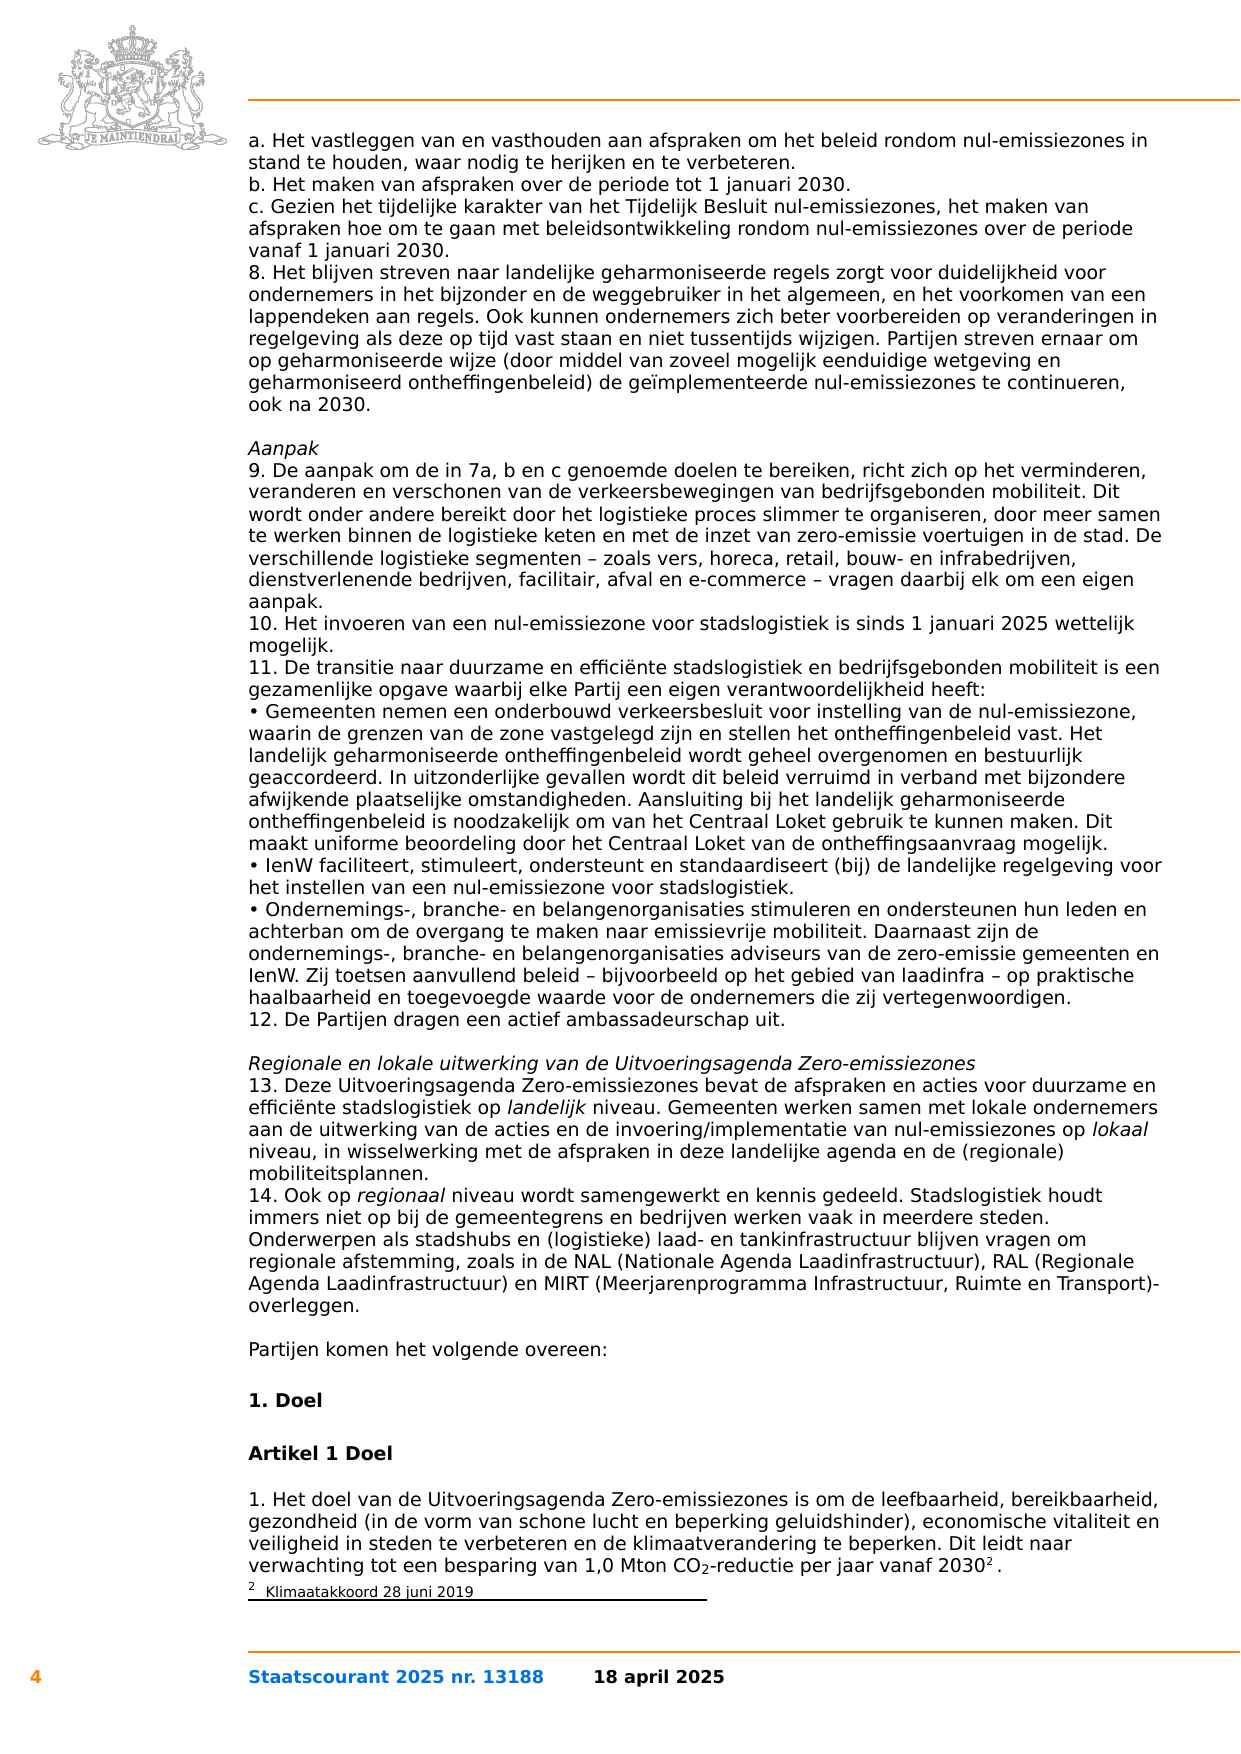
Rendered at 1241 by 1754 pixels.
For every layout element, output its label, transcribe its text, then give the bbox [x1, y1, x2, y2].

text • IenW faciliteert, stimuleert, ondersteunt en standaardiseert (bij) de landelijke regelgeving voor het instellen van een nul-emissiezone voor stadslogistiek. [248, 855, 1163, 899]
text Regionale en lokale uitwerking van de Uitvoeringsagenda Zero-emissiezones [248, 1053, 1163, 1075]
picture [38, 25, 227, 150]
text c. Gezien het tijdelijke karakter van het Tijdelijk Besluit nul-emissiezones, het maken van afspraken hoe om te gaan met beleidsontwikkeling rondom nul-emissiezones over de periode vanaf 1 januari 2030. [248, 196, 1163, 262]
text 14. Ook op regionaal niveau wordt samengewerkt en kennis gedeeld. Stadslogistiek houdt immers niet op bij de gemeentegrens en bedrijven werken vaak in meerdere steden. Onderwerpen als stadshubs en (logistieke) laad- en tankinfrastructuur blijven vragen om regionale afstemming, zoals in de NAL (Nationale Agenda Laadinfrastructuur), RAL (Regionale Agenda Laadinfrastructuur) en MIRT (Meerjarenprogramma Infrastructuur, Ruimte en Transport)-overleggen. [248, 1185, 1163, 1317]
text • Gemeenten nemen een onderbouwd verkeersbesluit voor instelling van de nul-emissiezone, waarin de grenzen van de zone vastgelegd zijn en stellen het ontheffingenbeleid vast. Het landelijk geharmoniseerde ontheffingenbeleid wordt geheel overgenomen en bestuurlijk geaccordeerd. In uitzonderlijke gevallen wordt dit beleid verruimd in verband met bijzondere afwijkende plaatselijke omstandigheden. Aansluiting bij het landelijk geharmoniseerde ontheffingenbeleid is noodzakelijk om van het Centraal Loket gebruik te kunnen maken. Dit maakt uniforme beoordeling door het Centraal Loket van de ontheffingsaanvraag mogelijk. [248, 701, 1163, 855]
text Partijen komen het volgende overeen: [248, 1338, 1163, 1360]
text 12. De Partijen dragen een actief ambassadeurschap uit. [248, 1009, 1163, 1031]
text 13. Deze Uitvoeringsagenda Zero-emissiezones bevat de afspraken en acties voor duurzame en efficiënte stadslogistiek op landelijk niveau. Gemeenten werken samen met lokale ondernemers aan de uitwerking van de acties en de invoering/implementatie van nul-emissiezones op lokaal niveau, in wisselwerking met de afspraken in deze landelijke agenda en de (regionale) mobiliteitsplannen. [248, 1075, 1163, 1185]
text Klimaatakkoord 28 juni 2019 [248, 1580, 1163, 1602]
text 10. Het invoeren van een nul-emissiezone voor stadslogistiek is sinds 1 januari 2025 wettelijk mogelijk. [248, 613, 1163, 657]
text 8. Het blijven streven naar landelijke geharmoniseerde regels zorgt voor duidelijkheid voor ondernemers in het bijzonder en de weggebruiker in het algemeen, en het voorkomen van een lappendeken aan regels. Ook kunnen ondernemers zich beter voorbereiden op veranderingen in regelgeving als deze op tijd vast staan en niet tussentijds wijzigen. Partijen streven ernaar om op geharmoniseerde wijze (door middel van zoveel mogelijk eenduidige wetgeving en geharmoniseerd ontheffingenbeleid) de geïmplementeerde nul-emissiezones te continueren, ook na 2030. [248, 262, 1163, 416]
text 11. De transitie naar duurzame en efficiënte stadslogistiek en bedrijfsgebonden mobiliteit is een gezamenlijke opgave waarbij elke Partij een eigen verantwoordelijkheid heeft: [248, 657, 1163, 701]
text a. Het vastleggen van en vasthouden aan afspraken om het beleid rondom nul-emissiezones in stand te houden, waar nodig te herijken en te verbeteren. [248, 130, 1163, 174]
text 1. Het doel van de Uitvoeringsagenda Zero-emissiezones is om de leefbaarheid, bereikbaarheid, gezondheid (in de vorm van schone lucht en beperking geluidshinder), economische vitaliteit en veiligheid in steden te verbeteren en de klimaatverandering te beperken. Dit leidt naar verwachting tot een besparing van 1,0 Mton CO2-reductie per jaar vanaf 2030. [248, 1489, 1163, 1577]
text • Ondernemings-, branche- en belangenorganisaties stimuleren en ondersteunen hun leden en achterban om de overgang te maken naar emissievrije mobiliteit. Daarnaast zijn de ondernemings-, branche- en belangenorganisaties adviseurs van de zero-emissie gemeenten en IenW. Zij toetsen aanvullend beleid – bijvoorbeeld op het gebied van laadinfra – op praktische haalbaarheid en toegevoegde waarde voor de ondernemers die zij vertegenwoordigen. [248, 899, 1163, 1009]
text b. Het maken van afspraken over de periode tot 1 januari 2030. [248, 174, 1163, 196]
text 9. De aanpak om de in 7a, b en c genoemde doelen te bereiken, richt zich op het verminderen, veranderen en verschonen van de verkeersbewegingen van bedrijfsgebonden mobiliteit. Dit wordt onder andere bereikt door het logistieke proces slimmer te organiseren, door meer samen te werken binnen de logistieke keten en met de inzet van zero-emissie voertuigen in de stad. De verschillende logistieke segmenten – zoals vers, horeca, retail, bouw- en infrabedrijven, dienstverlenende bedrijven, facilitair, afval en e-commerce – vragen daarbij elk om een eigen aanpak. [248, 459, 1163, 613]
subtitle 1. Doel [248, 1390, 1163, 1412]
text Aanpak [248, 437, 1163, 459]
subtitle Artikel 1 Doel [248, 1442, 1163, 1464]
